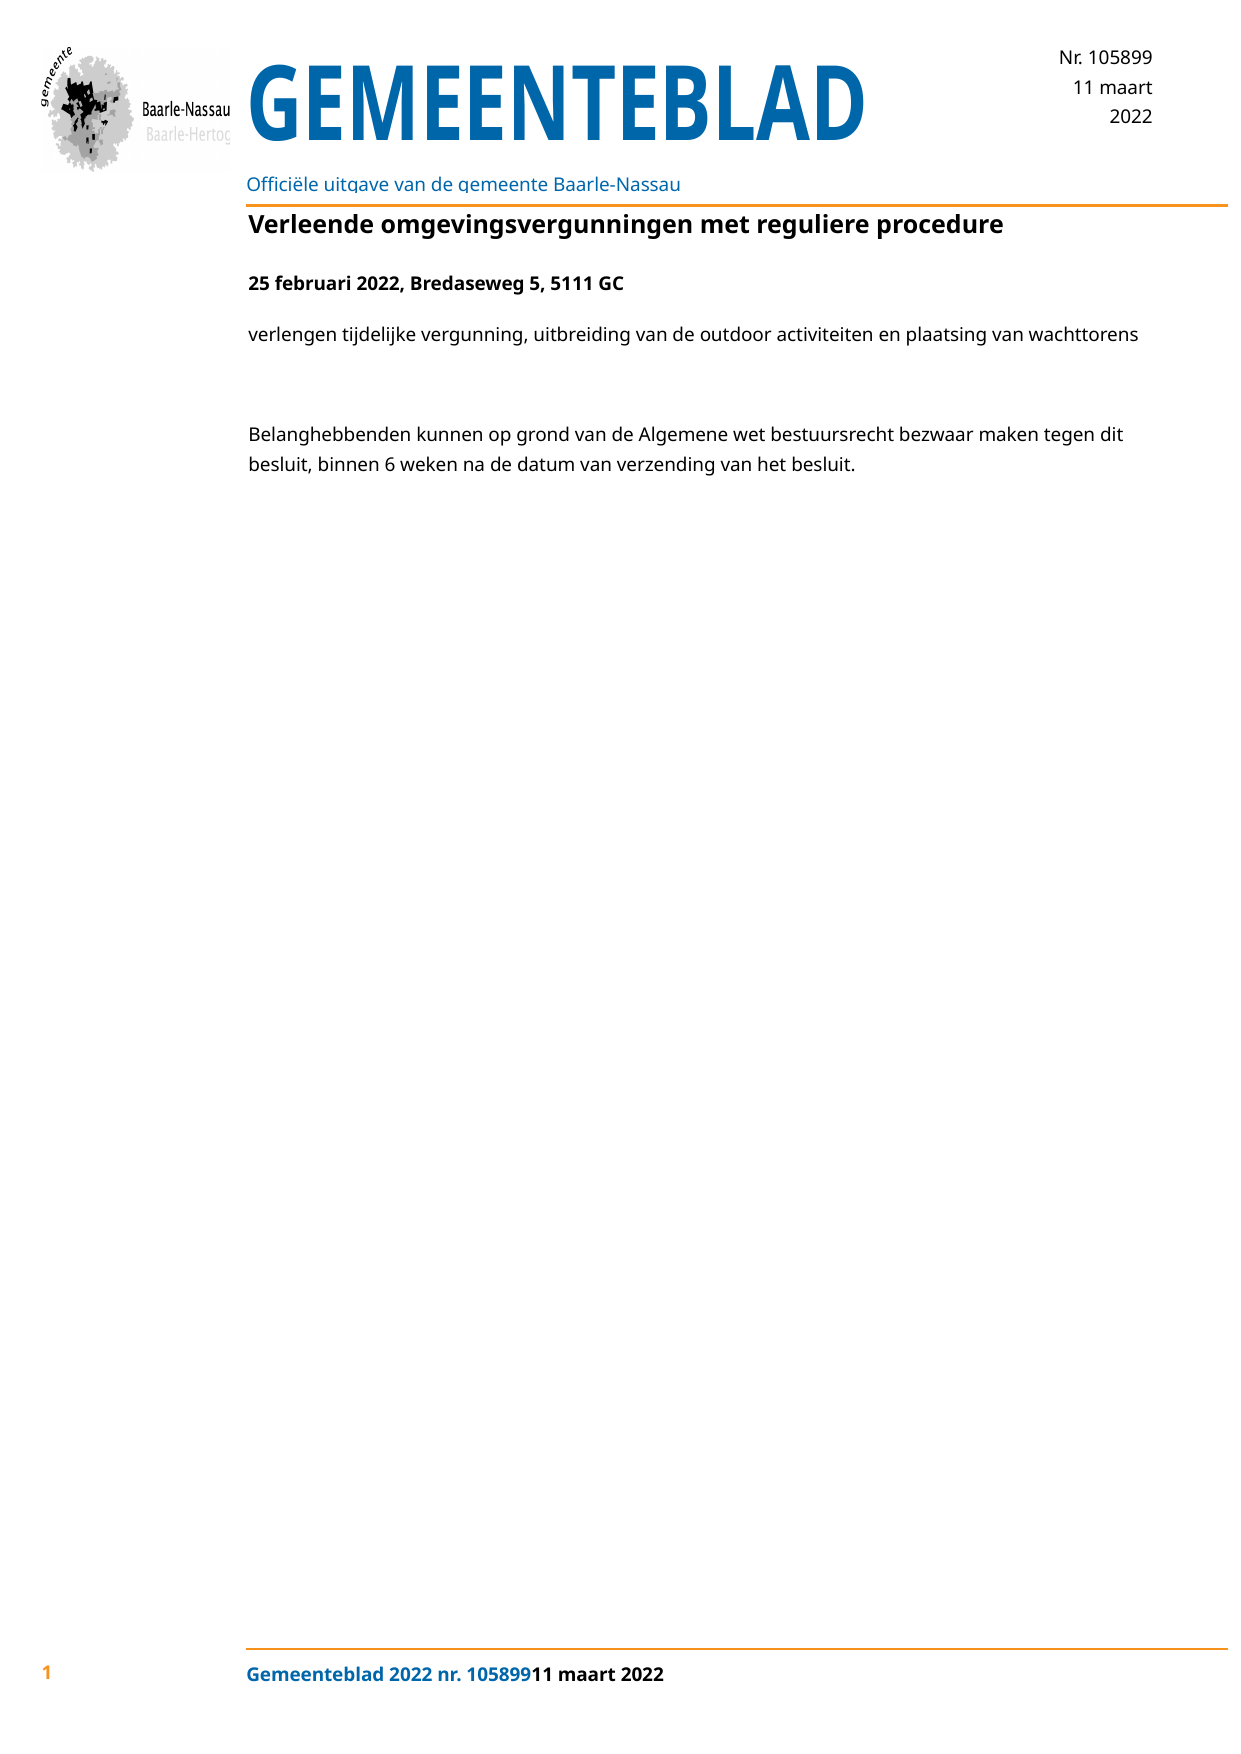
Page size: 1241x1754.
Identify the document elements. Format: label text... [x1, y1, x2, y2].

text Belanghebbenden kunnen op grond van de Algemene wet bestuursrecht bezwaar maken tegen dit besluit, binnen 6 weken na de datum van verzending van het besluit. [248, 422, 1152, 477]
text verlengen tijdelijke vergunning, uitbreiding van de outdoor activiteiten en plaatsing van wachttorens [248, 321, 1152, 346]
picture [41, 47, 231, 172]
text 25 februari 2022, Bredaseweg 5, 5111 GC [248, 270, 1152, 296]
text Verleende omgevingsvergunningen met reguliere procedure [248, 207, 1152, 241]
